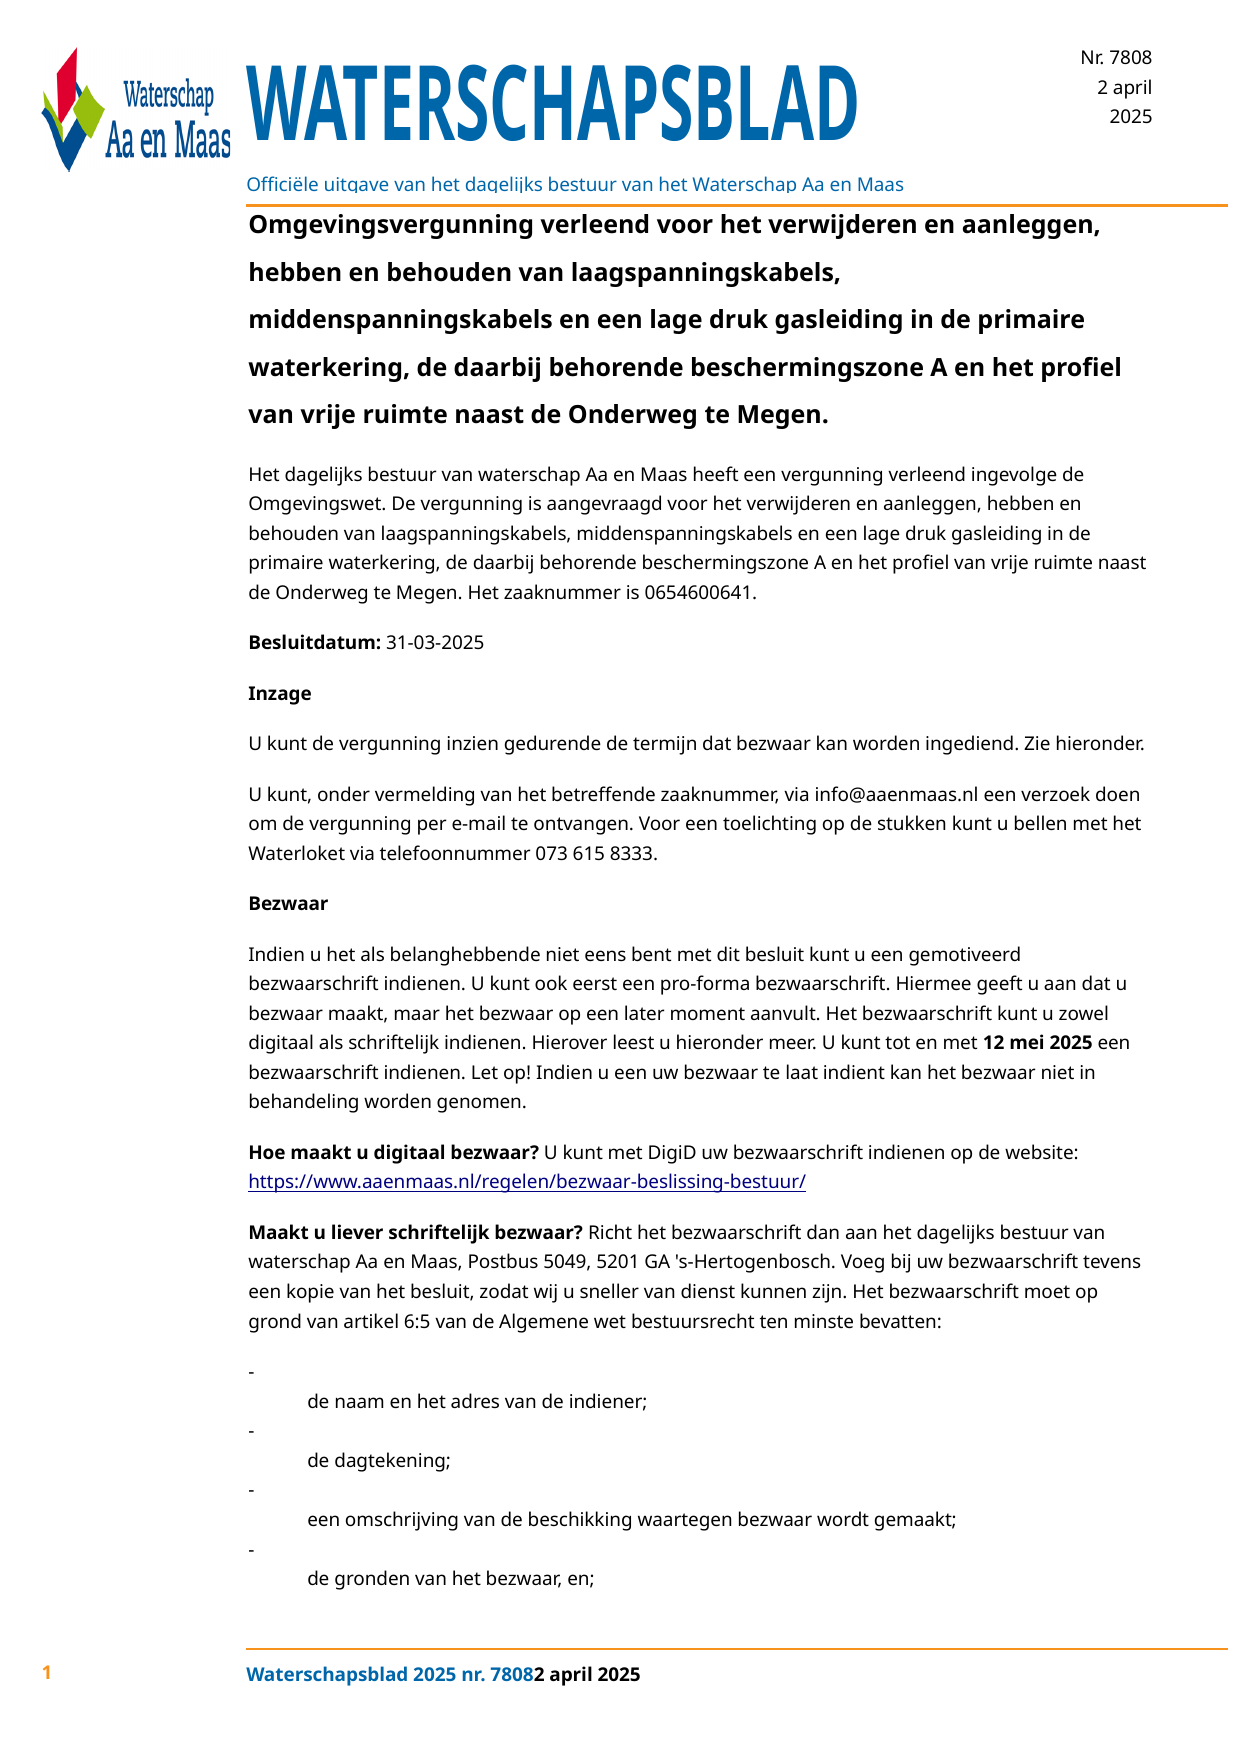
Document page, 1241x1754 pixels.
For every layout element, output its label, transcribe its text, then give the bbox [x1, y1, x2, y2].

text Bezwaar [248, 890, 1152, 916]
text U kunt, onder vermelding van het betreffende zaaknummer, via info@aaenmaas.nl een verzoek doen om de vergunning per e-mail te ontvangen. Voor een toelichting op de stukken kunt u bellen met het Waterloket via telefoonnummer 073 615 8333. [248, 781, 1152, 866]
text Maakt u liever schriftelijk bezwaar? Richt het bezwaarschrift dan aan het dagelijks bestuur van waterschap Aa en Maas, Postbus 5049, 5201 GA 's-Hertogenbosch. Voeg bij uw bezwaarschrift tevens een kopie van het besluit, zodat wij u sneller van dienst kunnen zijn. Het bezwaarschrift moet op grond van artikel 6:5 van de Algemene wet bestuursrecht ten minste bevatten: [248, 1219, 1152, 1333]
text Inzage [248, 680, 1152, 706]
text Besluitdatum: 31-03-2025 [248, 629, 1152, 655]
list de dagtekening; [248, 1447, 1152, 1473]
text Indien u het als belanghebbende niet eens bent met dit besluit kunt u een gemotiveerd bezwaarschrift indienen. U kunt ook eerst een pro-forma bezwaarschrift. Hiermee geeft u aan dat u bezwaar maakt, maar het bezwaar op een later moment aanvult. Het bezwaarschrift kunt u zowel digitaal als schriftelijk indienen. Hierover leest u hieronder meer. U kunt tot en met 12 mei 2025 een bezwaarschrift indienen. Let op! Indien u een uw bezwaar te laat indient kan het bezwaar niet in behandeling worden genomen. [248, 941, 1152, 1114]
list een omschrijving van de beschikking waartegen bezwaar wordt gemaakt; [248, 1506, 1152, 1532]
text Hoe maakt u digitaal bezwaar? U kunt met DigiD uw bezwaarschrift indienen op de website: https://www.aaenmaas.nl/regelen/bezwaar-beslissing-bestuur/ [248, 1139, 1152, 1194]
list de gronden van het bezwaar, en; [248, 1565, 1152, 1591]
text Het dagelijks bestuur van waterschap Aa en Maas heeft een vergunning verleend ingevolge de Omgevingswet. De vergunning is aangevraagd voor het verwijderen en aanleggen, hebben en behouden van laagspanningskabels, middenspanningskabels en een lage druk gasleiding in de primaire waterkering, de daarbij behorende beschermingszone A en het profiel van vrije ruimte naast de Onderweg te Megen. Het zaaknummer is 0654600641. [248, 461, 1152, 605]
list de naam en het adres van de indiener; [248, 1388, 1152, 1413]
picture [41, 47, 231, 172]
text Omgevingsvergunning verleend voor het verwijderen en aanleggen, hebben en behouden van laagspanningskabels, middenspanningskabels en een lage druk gasleiding in de primaire waterkering, de daarbij behorende beschermingszone A en het profiel van vrije ruimte naast de Onderweg te Megen. [248, 207, 1152, 431]
text U kunt de vergunning inzien gedurende de termijn dat bezwaar kan worden ingediend. Zie hieronder. [248, 730, 1152, 756]
